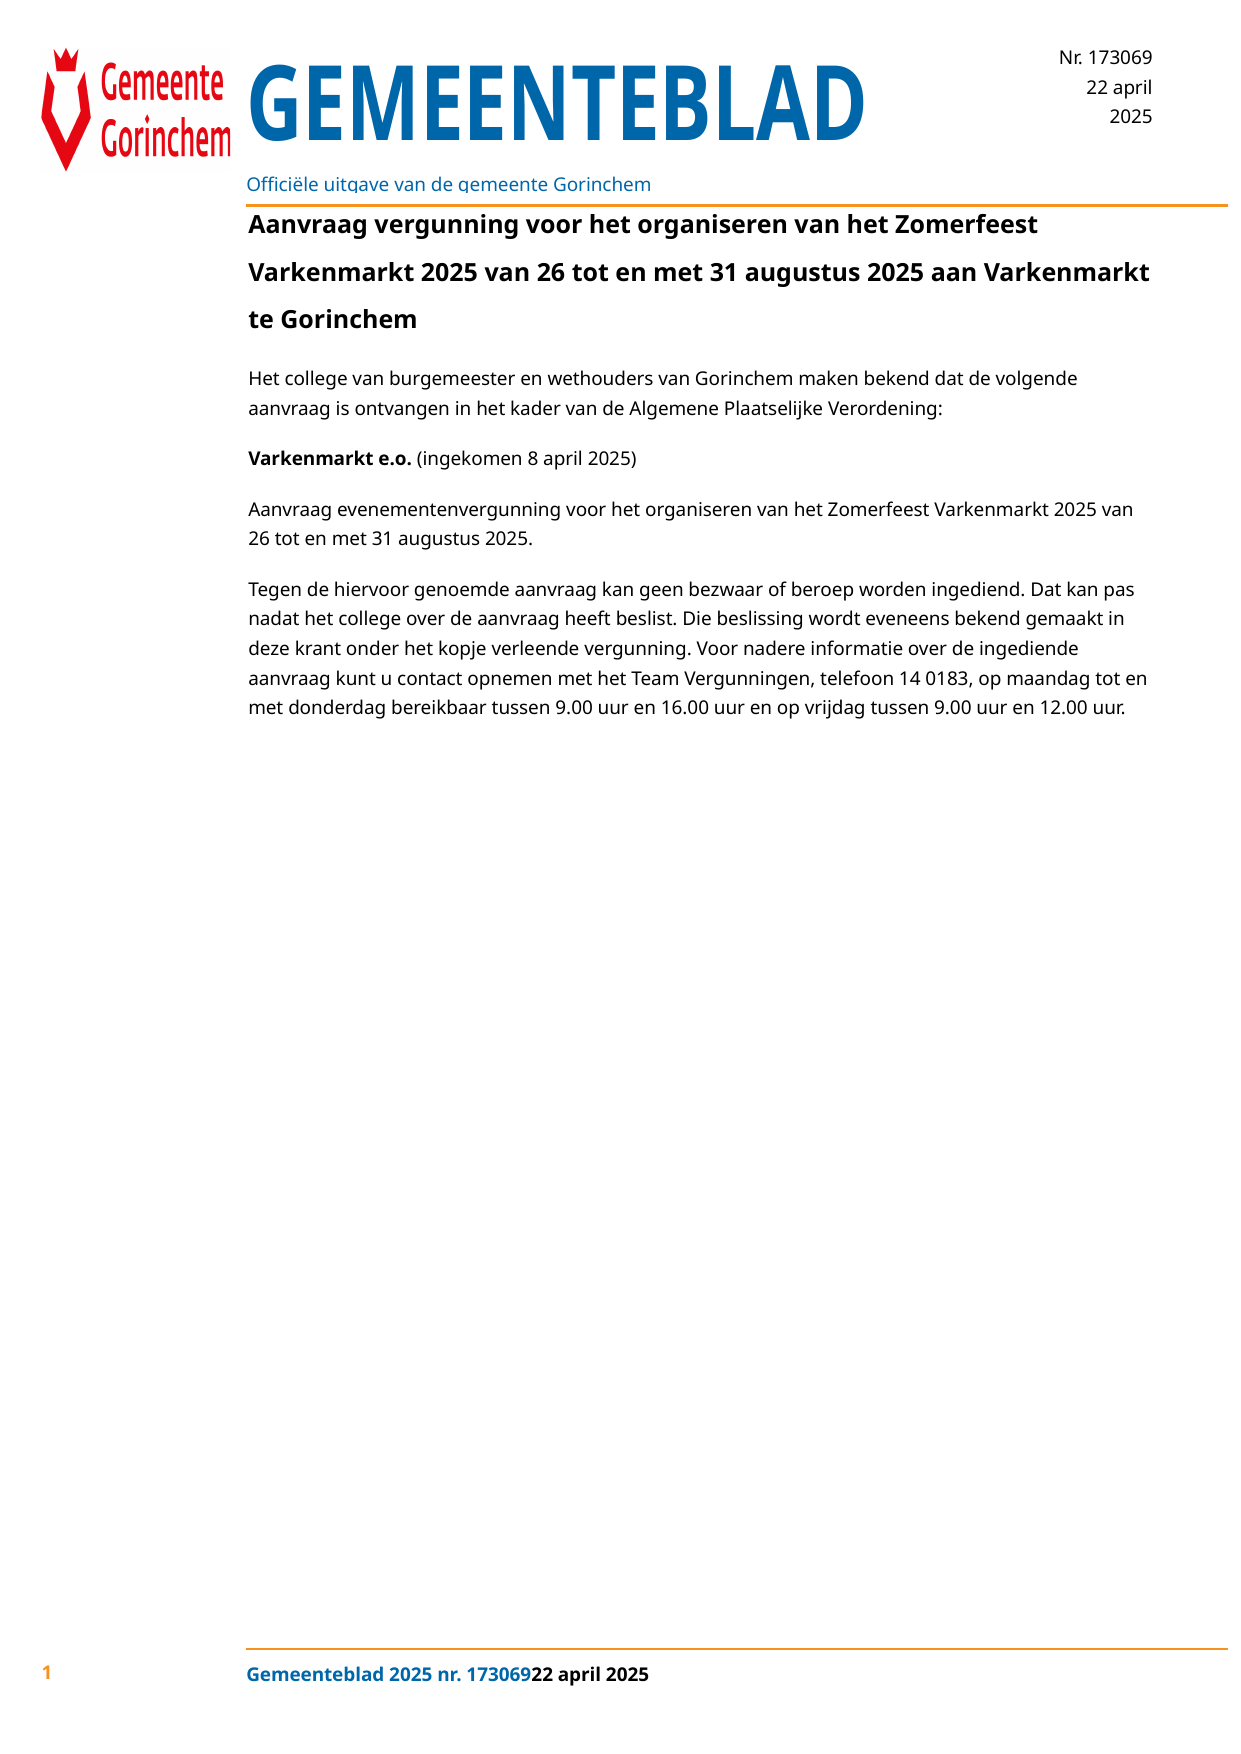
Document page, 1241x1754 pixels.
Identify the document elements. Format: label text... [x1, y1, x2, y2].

text Varkenmarkt e.o. (ingekomen 8 april 2025) [248, 446, 1152, 471]
text Aanvraag evenementenvergunning voor het organiseren van het Zomerfeest Varkenmarkt 2025 van 26 tot en met 31 augustus 2025. [248, 496, 1152, 551]
picture [41, 47, 231, 172]
text Het college van burgemeester en wethouders van Gorinchem maken bekend dat de volgende aanvraag is ontvangen in het kader van de Algemene Plaatselijke Verordening: [248, 366, 1152, 421]
text Aanvraag vergunning voor het organiseren van het Zomerfeest Varkenmarkt 2025 van 26 tot en met 31 augustus 2025 aan Varkenmarkt te Gorinchem [248, 207, 1152, 336]
text Tegen de hiervoor genoemde aanvraag kan geen bezwaar of beroep worden ingediend. Dat kan pas nadat het college over de aanvraag heeft beslist. Die beslissing wordt eveneens bekend gemaakt in deze krant onder het kopje verleende vergunning. Voor nadere informatie over de ingediende aanvraag kunt u contact opnemen met het Team Vergunningen, telefoon 14 0183, op maandag tot en met donderdag bereikbaar tussen 9.00 uur en 16.00 uur en op vrijdag tussen 9.00 uur en 12.00 uur. [248, 576, 1152, 720]
